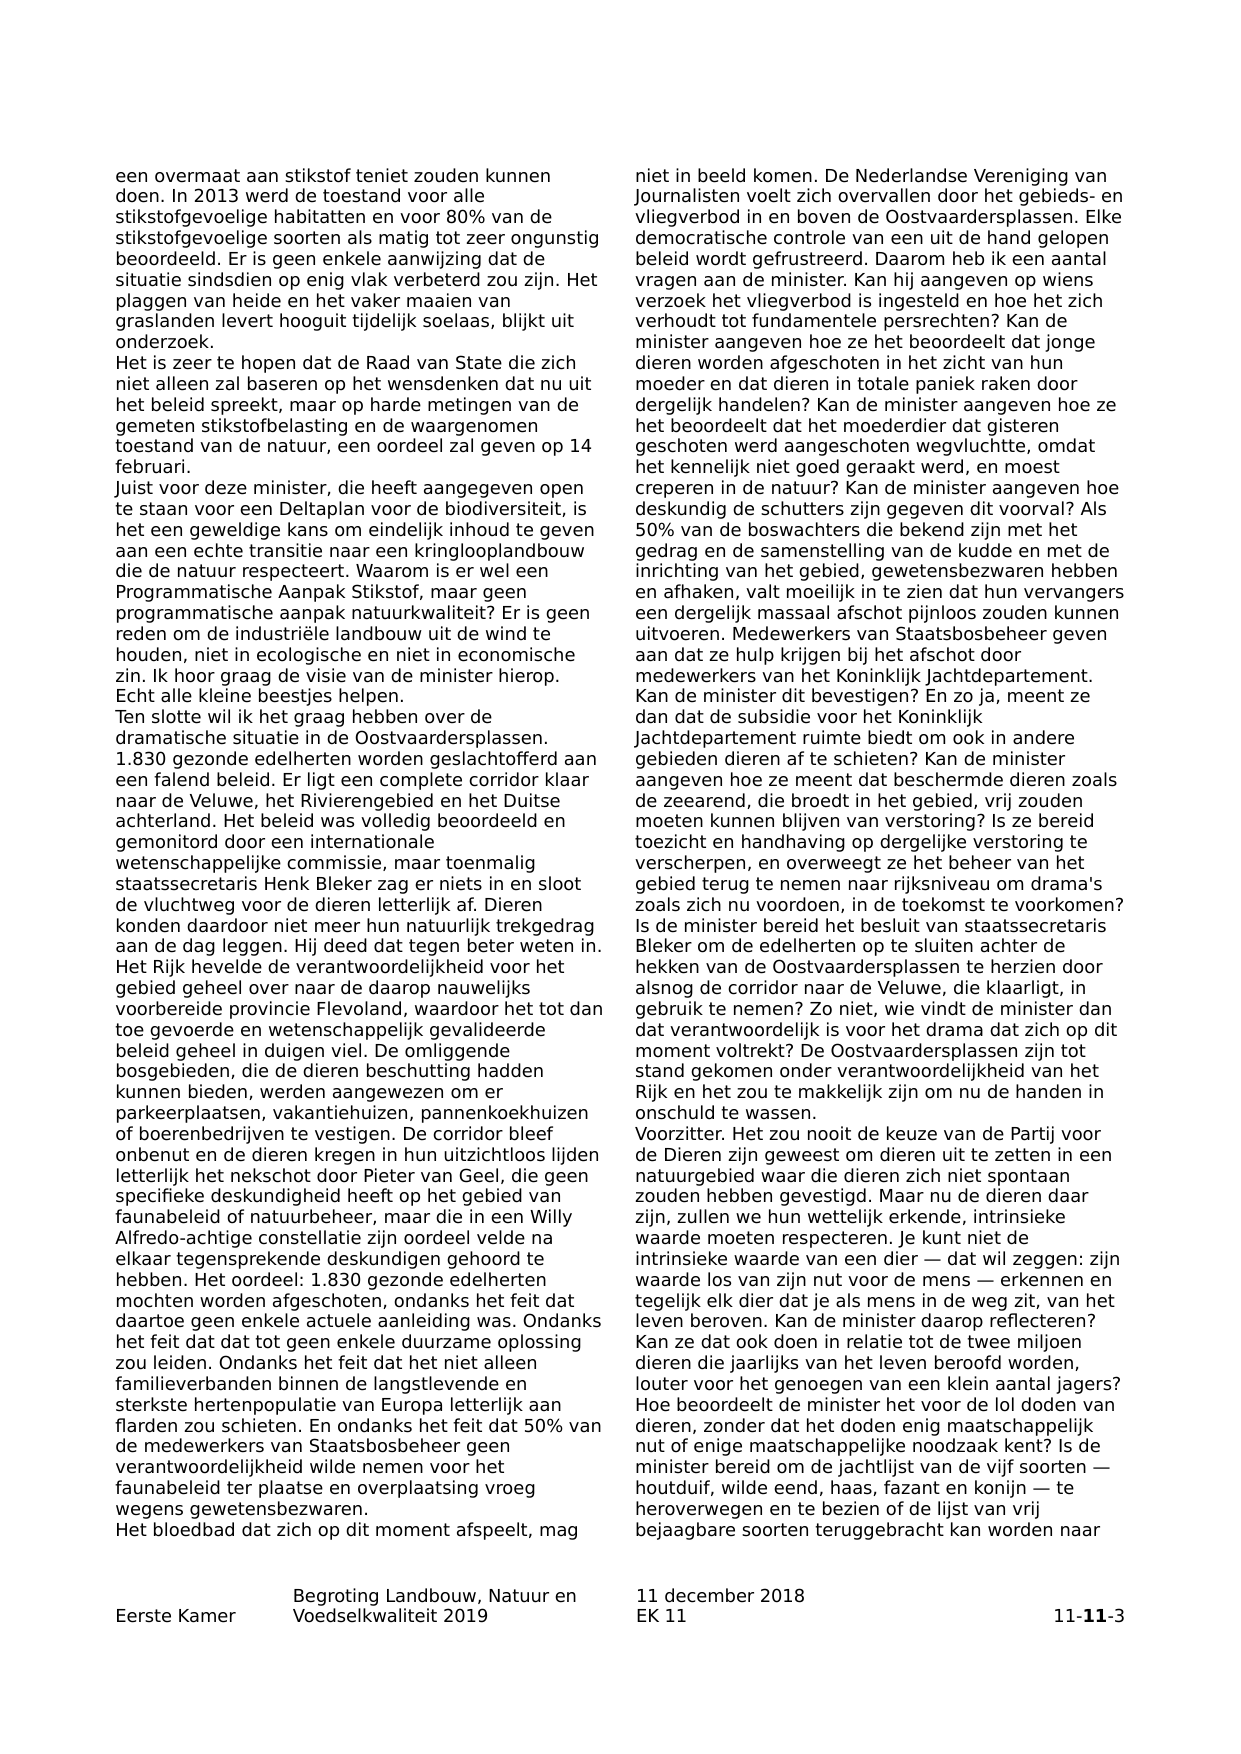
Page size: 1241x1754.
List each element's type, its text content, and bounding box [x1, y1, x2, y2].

text een overmaat aan stikstof teniet zouden kunnen doen. In 2013 werd de toestand voor alle stikstofgevoelige habitatten en voor 80% van de stikstofgevoelige soorten als matig tot zeer ongunstig beoordeeld. Er is geen enkele aanwijzing dat de situatie sindsdien op enig vlak verbeterd zou zijn. Het plaggen van heide en het vaker maaien van graslanden levert hooguit tijdelijk soelaas, blijkt uit onderzoek. [115, 165, 605, 353]
text Voorzitter. Het zou nooit de keuze van de Partij voor de Dieren zijn geweest om dieren uit te zetten in een natuurgebied waar die dieren zich niet spontaan zouden hebben gevestigd. Maar nu de dieren daar zijn, zullen we hun wettelijk erkende, intrinsieke waarde moeten respecteren. Je kunt niet de intrinsieke waarde van een dier — dat wil zeggen: zijn waarde los van zijn nut voor de mens — erkennen en tegelijk elk dier dat je als mens in de weg zit, van het leven beroven. Kan de minister daarop reflecteren? Kan ze dat ook doen in relatie tot de twee miljoen dieren die jaarlijks van het leven beroofd worden, louter voor het genoegen van een klein aantal jagers? Hoe beoordeelt de minister het voor de lol doden van dieren, zonder dat het doden enig maatschappelijk nut of enige maatschappelijke noodzaak kent? Is de minister bereid om de jachtlijst van de vijf soorten — houtduif, wilde eend, haas, fazant en konijn — te heroverwegen en te bezien of de lijst van vrij bejaagbare soorten teruggebracht kan worden naar [635, 1124, 1125, 1540]
text Het bloedbad dat zich op dit moment afspeelt, mag [115, 1519, 605, 1540]
text Juist voor deze minister, die heeft aangegeven open te staan voor een Deltaplan voor de biodiversiteit, is het een geweldige kans om eindelijk inhoud te geven aan een echte transitie naar een kringlooplandbouw die de natuur respecteert. Waarom is er wel een Programmatische Aanpak Stikstof, maar geen programmatische aanpak natuurkwaliteit? Er is geen reden om de industriële landbouw uit de wind te houden, niet in ecologische en niet in economische zin. Ik hoor graag de visie van de minister hierop. Echt alle kleine beestjes helpen. [115, 478, 605, 707]
text Het is zeer te hopen dat de Raad van State die zich niet alleen zal baseren op het wensdenken dat nu uit het beleid spreekt, maar op harde metingen van de gemeten stikstofbelasting en de waargenomen toestand van de natuur, een oordeel zal geven op 14 februari. [115, 353, 605, 478]
text Ten slotte wil ik het graag hebben over de dramatische situatie in de Oostvaardersplassen. 1.830 gezonde edelherten worden geslachtofferd aan een falend beleid. Er ligt een complete corridor klaar naar de Veluwe, het Rivierengebied en het Duitse achterland. Het beleid was volledig beoordeeld en gemonitord door een internationale wetenschappelijke commissie, maar toenmalig staatssecretaris Henk Bleker zag er niets in en sloot de vluchtweg voor de dieren letterlijk af. Dieren konden daardoor niet meer hun natuurlijk trekgedrag aan de dag leggen. Hij deed dat tegen beter weten in. Het Rijk hevelde de verantwoordelijkheid voor het gebied geheel over naar de daarop nauwelijks voorbereide provincie Flevoland, waardoor het tot dan toe gevoerde en wetenschappelijk gevalideerde beleid geheel in duigen viel. De omliggende bosgebieden, die de dieren beschutting hadden kunnen bieden, werden aangewezen om er parkeerplaatsen, vakantiehuizen, pannenkoekhuizen of boerenbedrijven te vestigen. De corridor bleef onbenut en de dieren kregen in hun uitzichtloos lijden letterlijk het nekschot door Pieter van Geel, die geen specifieke deskundigheid heeft op het gebied van faunabeleid of natuurbeheer, maar die in een Willy Alfredo-achtige constellatie zijn oordeel velde na elkaar tegensprekende deskundigen gehoord te hebben. Het oordeel: 1.830 gezonde edelherten mochten worden afgeschoten, ondanks het feit dat daartoe geen enkele actuele aanleiding was. Ondanks het feit dat dat tot geen enkele duurzame oplossing zou leiden. Ondanks het feit dat het niet alleen familieverbanden binnen de langstlevende en sterkste hertenpopulatie van Europa letterlijk aan flarden zou schieten. En ondanks het feit dat 50% van de medewerkers van Staatsbosbeheer geen verantwoordelijkheid wilde nemen voor het faunabeleid ter plaatse en overplaatsing vroeg wegens gewetensbezwaren. [115, 707, 605, 1519]
text niet in beeld komen. De Nederlandse Vereniging van Journalisten voelt zich overvallen door het gebieds- en vliegverbod in en boven de Oostvaardersplassen. Elke democratische controle van een uit de hand gelopen beleid wordt gefrustreerd. Daarom heb ik een aantal vragen aan de minister. Kan hij aangeven op wiens verzoek het vliegverbod is ingesteld en hoe het zich verhoudt tot fundamentele persrechten? Kan de minister aangeven hoe ze het beoordeelt dat jonge dieren worden afgeschoten in het zicht van hun moeder en dat dieren in totale paniek raken door dergelijk handelen? Kan de minister aangeven hoe ze het beoordeelt dat het moederdier dat gisteren geschoten werd aangeschoten wegvluchtte, omdat het kennelijk niet goed geraakt werd, en moest creperen in de natuur? Kan de minister aangeven hoe deskundig de schutters zijn gegeven dit voorval? Als 50% van de boswachters die bekend zijn met het gedrag en de samenstelling van de kudde en met de inrichting van het gebied, gewetensbezwaren hebben en afhaken, valt moeilijk in te zien dat hun vervangers een dergelijk massaal afschot pijnloos zouden kunnen uitvoeren. Medewerkers van Staatsbosbeheer geven aan dat ze hulp krijgen bij het afschot door medewerkers van het Koninklijk Jachtdepartement. Kan de minister dit bevestigen? En zo ja, meent ze dan dat de subsidie voor het Koninklijk Jachtdepartement ruimte biedt om ook in andere gebieden dieren af te schieten? Kan de minister aangeven hoe ze meent dat beschermde dieren zoals de zeearend, die broedt in het gebied, vrij zouden moeten kunnen blijven van verstoring? Is ze bereid toezicht en handhaving op dergelijke verstoring te verscherpen, en overweegt ze het beheer van het gebied terug te nemen naar rijksniveau om drama's zoals zich nu voordoen, in de toekomst te voorkomen? Is de minister bereid het besluit van staatssecretaris Bleker om de edelherten op te sluiten achter de hekken van de Oostvaardersplassen te herzien door alsnog de corridor naar de Veluwe, die klaarligt, in gebruik te nemen? Zo niet, wie vindt de minister dan dat verantwoordelijk is voor het drama dat zich op dit moment voltrekt? De Oostvaardersplassen zijn tot stand gekomen onder verantwoordelijkheid van het Rijk en het zou te makkelijk zijn om nu de handen in onschuld te wassen. [635, 165, 1125, 1124]
